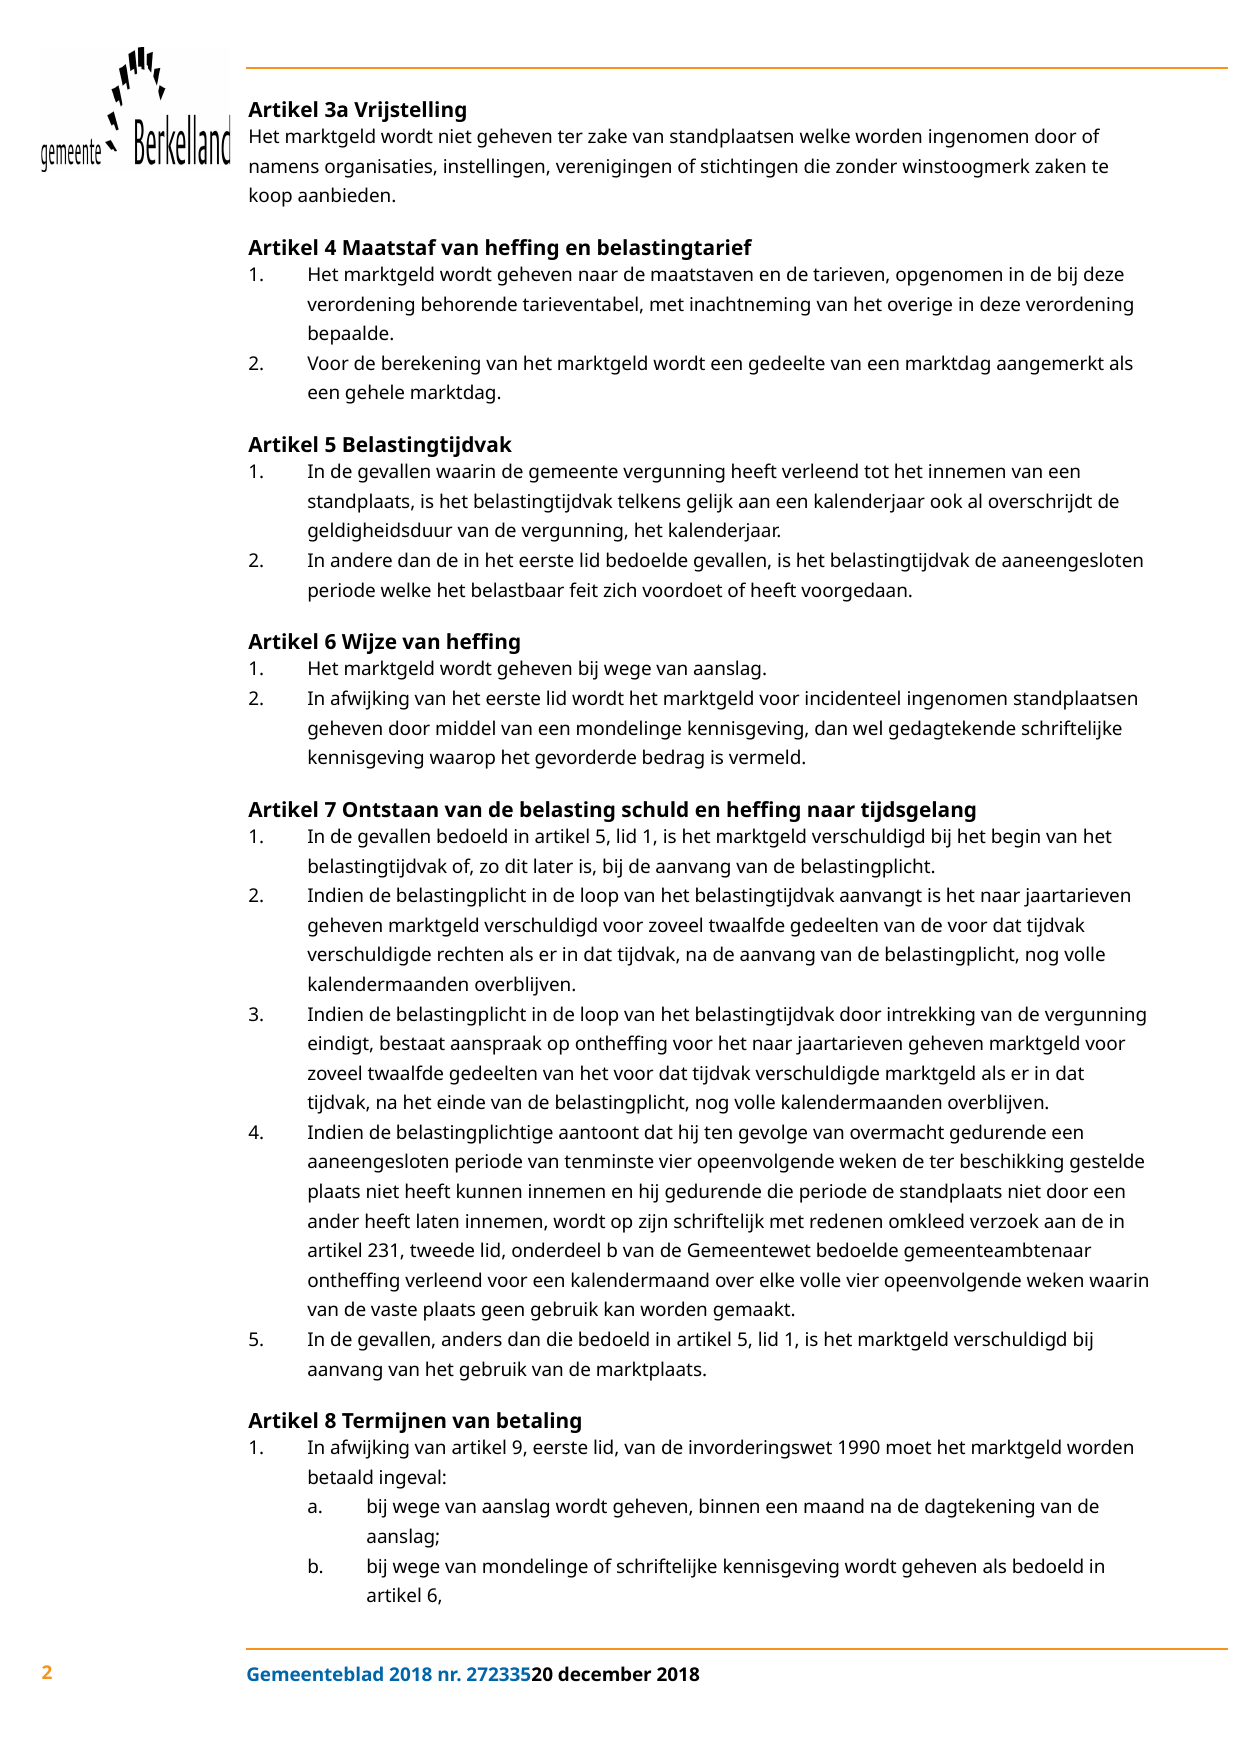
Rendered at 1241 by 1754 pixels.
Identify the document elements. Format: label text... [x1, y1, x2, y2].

list Indien de belastingplichtige aantoont dat hij ten gevolge van overmacht gedurende een aaneengesloten periode van tenminste vier opeenvolgende weken de ter beschikking gestelde plaats niet heeft kunnen innemen en hij gedurende die periode de standplaats niet door een ander heeft laten innemen, wordt op zijn schriftelijk met redenen omkleed verzoek aan de in artikel 231, tweede lid, onderdeel b van de Gemeentewet bedoelde gemeenteambtenaar ontheffing verleend voor een kalendermaand over elke volle vier opeenvolgende weken waarin van de vaste plaats geen gebruik kan worden gemaakt. [248, 1119, 1152, 1322]
list In de gevallen waarin de gemeente vergunning heeft verleend tot het innemen van een standplaats, is het belastingtijdvak telkens gelijk aan een kalenderjaar ook al overschrijdt de geldigheidsduur van de vergunning, het kalenderjaar. [248, 458, 1152, 543]
list bij wege van mondelinge of schriftelijke kennisgeving wordt geheven als bedoeld in artikel 6, [307, 1553, 1152, 1608]
list Indien de belastingplicht in de loop van het belastingtijdvak aanvangt is het naar jaartarieven geheven marktgeld verschuldigd voor zoveel twaalfde gedeelten van de voor dat tijdvak verschuldigde rechten als er in dat tijdvak, na de aanvang van de belastingplicht, nog volle kalendermaanden overblijven. [248, 882, 1152, 997]
list Voor de berekening van het marktgeld wordt een gedeelte van een marktdag aangemerkt als een gehele marktdag. [248, 350, 1152, 405]
text Artikel 3a Vrijstelling [248, 95, 1152, 123]
list Het marktgeld wordt geheven naar de maatstaven en de tarieven, opgenomen in de bij deze verordening behorende tarieventabel, met inachtneming van het overige in deze verordening bepaalde. [248, 261, 1152, 346]
list In afwijking van het eerste lid wordt het marktgeld voor incidenteel ingenomen standplaatsen geheven door middel van een mondelinge kennisgeving, dan wel gedagtekende schriftelijke kennisgeving waarop het gevorderde bedrag is vermeld. [248, 685, 1152, 770]
text Artikel 6 Wijze van heffing [248, 627, 1152, 656]
list Indien de belastingplicht in de loop van het belastingtijdvak door intrekking van de vergunning eindigt, bestaat aanspraak op ontheffing voor het naar jaartarieven geheven marktgeld voor zoveel twaalfde gedeelten van het voor dat tijdvak verschuldigde marktgeld als er in dat tijdvak, na het einde van de belastingplicht, nog volle kalendermaanden overblijven. [248, 1001, 1152, 1115]
list Het marktgeld wordt geheven bij wege van aanslag. [248, 656, 1152, 681]
list In de gevallen, anders dan die bedoeld in artikel 5, lid 1, is het marktgeld verschuldigd bij aanvang van het gebruik van de marktplaats. [248, 1326, 1152, 1381]
text Het marktgeld wordt niet geheven ter zake van standplaatsen welke worden ingenomen door of namens organisaties, instellingen, verenigingen of stichtingen die zonder winstoogmerk zaken te koop aanbieden. [248, 123, 1152, 208]
text Artikel 5 Belastingtijdvak [248, 430, 1152, 458]
picture [41, 47, 231, 172]
text Artikel 8 Termijnen van betaling [248, 1406, 1152, 1434]
text Artikel 7 Ontstaan van de belasting schuld en heffing naar tijdsgelang [248, 795, 1152, 823]
text Artikel 4 Maatstaf van heffing en belastingtarief [248, 233, 1152, 261]
list bij wege van aanslag wordt geheven, binnen een maand na de dagtekening van de aanslag; [307, 1494, 1152, 1549]
list In de gevallen bedoeld in artikel 5, lid 1, is het marktgeld verschuldigd bij het begin van het belastingtijdvak of, zo dit later is, bij de aanvang van de belastingplicht. [248, 823, 1152, 878]
list In afwijking van artikel 9, eerste lid, van de invorderingswet 1990 moet het marktgeld worden betaald ingeval: [248, 1434, 1152, 1490]
list In andere dan de in het eerste lid bedoelde gevallen, is het belastingtijdvak de aaneengesloten periode welke het belastbaar feit zich voordoet of heeft voorgedaan. [248, 547, 1152, 602]
